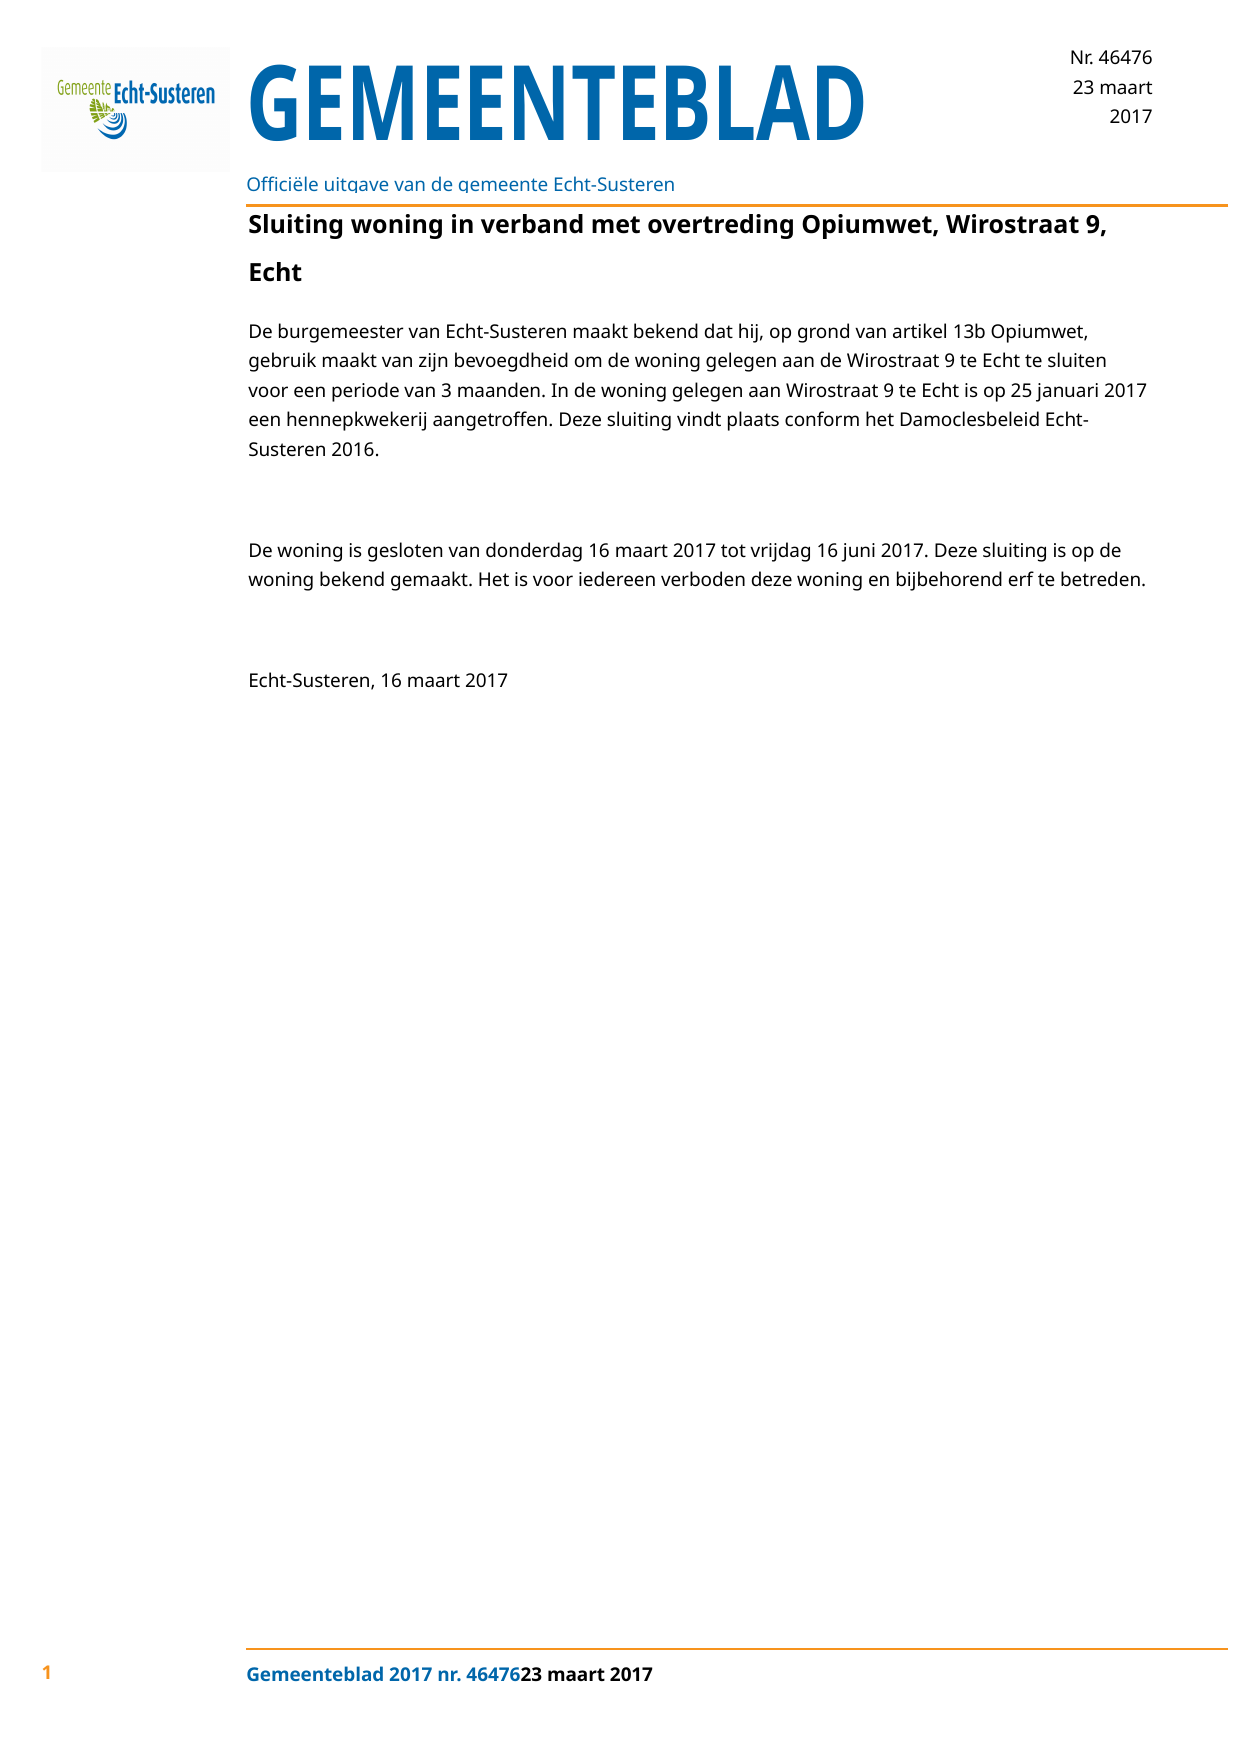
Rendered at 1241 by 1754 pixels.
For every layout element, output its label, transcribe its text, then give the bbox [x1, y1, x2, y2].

picture [41, 47, 231, 172]
text Echt-Susteren, 16 maart 2017 [248, 667, 1152, 693]
text De burgemeester van Echt-Susteren maakt bekend dat hij, op grond van artikel 13b Opiumwet, gebruik maakt van zijn bevoegdheid om de woning gelegen aan de Wirostraat 9 te Echt te sluiten voor een periode van 3 maanden. In de woning gelegen aan Wirostraat 9 te Echt is op 25 januari 2017 een hennepkwekerij aangetroffen. Deze sluiting vindt plaats conform het Damoclesbeleid Echt-Susteren 2016. [248, 318, 1152, 462]
text De woning is gesloten van donderdag 16 maart 2017 tot vrijdag 16 juni 2017. Deze sluiting is op de woning bekend gemaakt. Het is voor iedereen verboden deze woning en bijbehorend erf te betreden. [248, 537, 1152, 592]
text Sluiting woning in verband met overtreding Opiumwet, Wirostraat 9, Echt [248, 207, 1152, 288]
